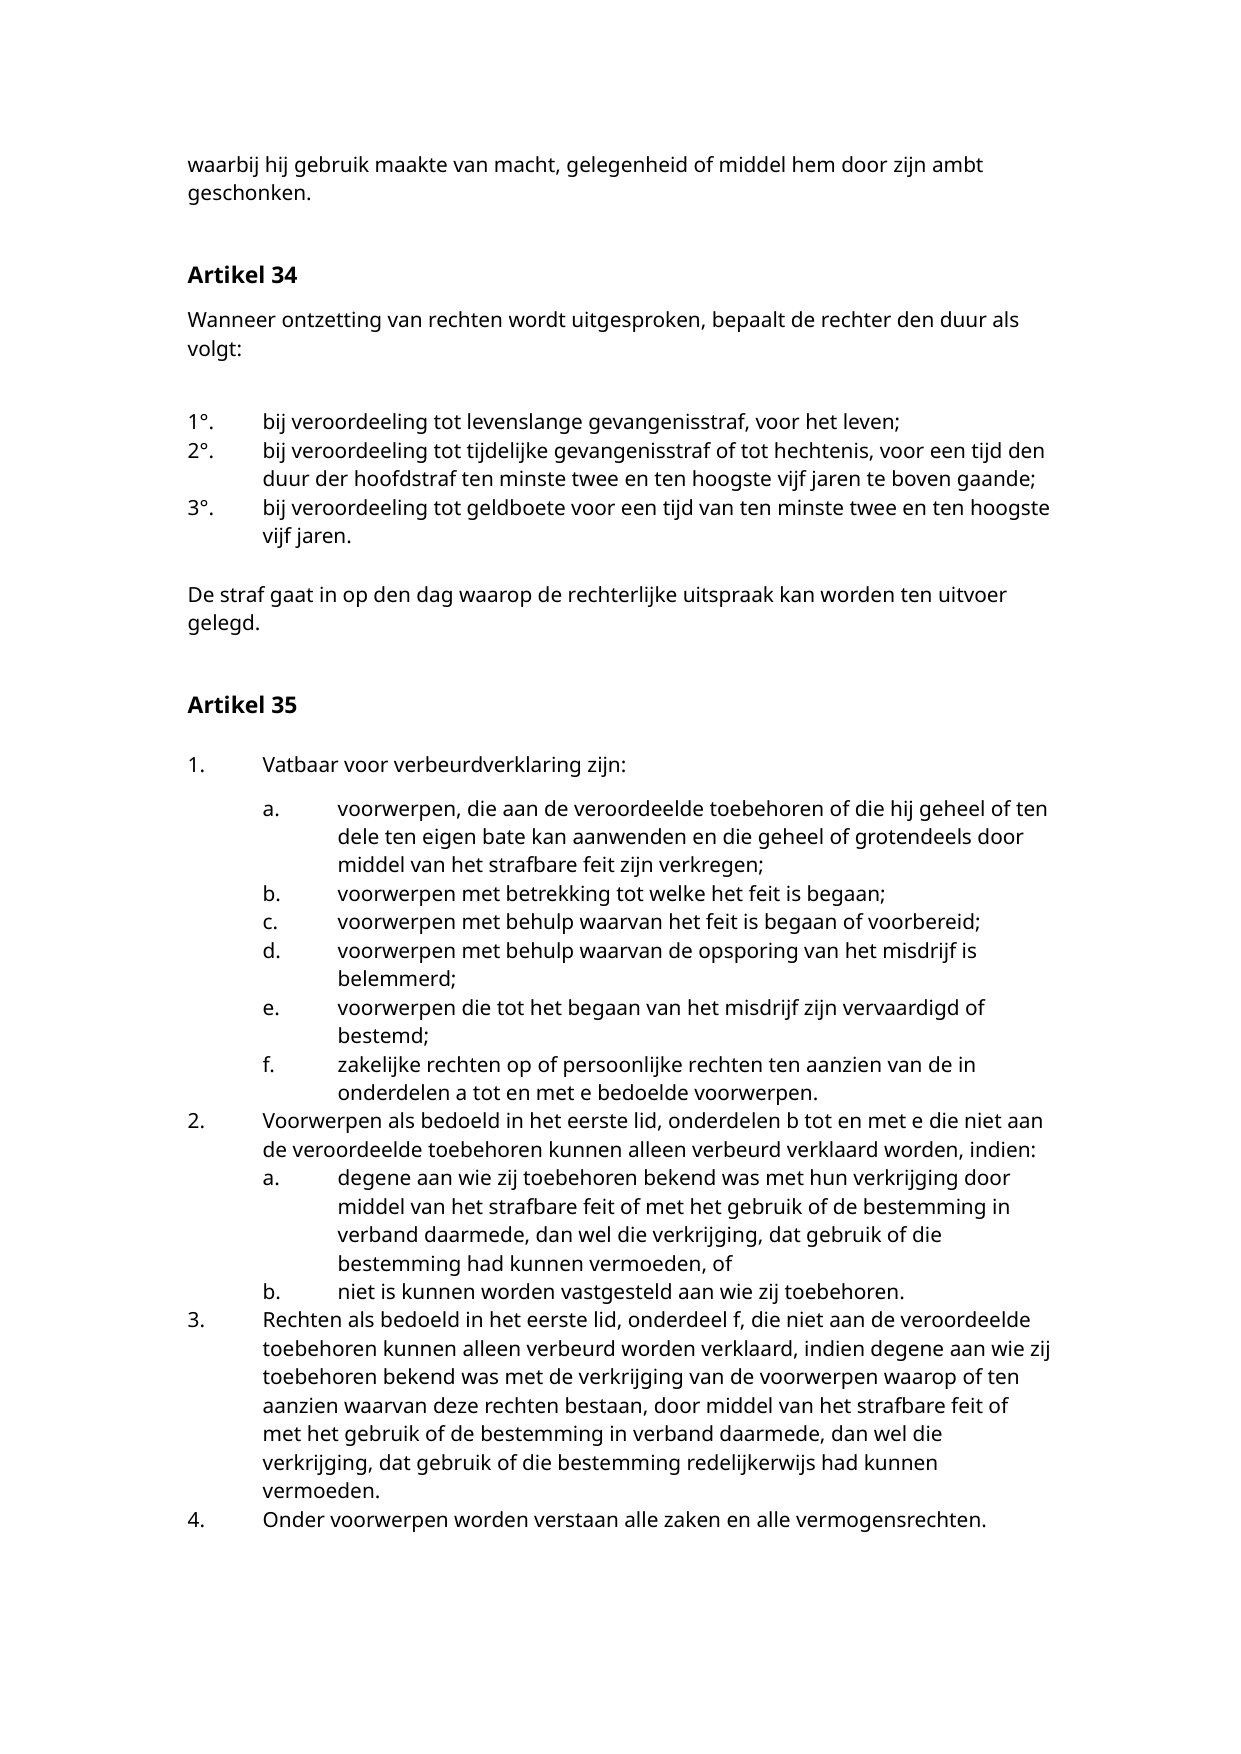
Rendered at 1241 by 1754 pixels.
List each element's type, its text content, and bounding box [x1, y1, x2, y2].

list bij veroordeeling tot levenslange gevangenisstraf, voor het leven; [187, 407, 1053, 436]
list voorwerpen met betrekking tot welke het feit is begaan; [262, 879, 1053, 907]
text Wanneer ontzetting van rechten wordt uitgesproken, bepaalt de rechter den duur als volgt: [187, 306, 1053, 362]
list degene aan wie zij toebehoren bekend was met hun verkrijging door middel van het strafbare feit of met het gebruik of de bestemming in verband daarmede, dan wel die verkrijging, dat gebruik of die bestemming had kunnen vermoeden, of [262, 1163, 1053, 1277]
list zakelijke rechten op of persoonlijke rechten ten aanzien van de in onderdelen a tot en met e bedoelde voorwerpen. [262, 1050, 1053, 1107]
list Onder voorwerpen worden verstaan alle zaken en alle vermogensrechten. [187, 1505, 1053, 1533]
list Voorwerpen als bedoeld in het eerste lid, onderdelen b tot en met e die niet aan de veroordeelde toebehoren kunnen alleen verbeurd verklaard worden, indien: [187, 1107, 1053, 1163]
text De straf gaat in op den dag waarop de rechterlijke uitspraak kan worden ten uitvoer gelegd. [187, 580, 1053, 637]
list bij veroordeeling tot tijdelijke gevangenisstraf of tot hechtenis, voor een tijd den duur der hoofdstraf ten minste twee en ten hoogste vijf jaren te boven gaande; [187, 436, 1053, 493]
list voorwerpen met behulp waarvan de opsporing van het misdrijf is belemmerd; [262, 936, 1053, 993]
list Rechten als bedoeld in het eerste lid, onderdeel f, die niet aan de veroordeelde toebehoren kunnen alleen verbeurd worden verklaard, indien degene aan wie zij toebehoren bekend was met de verkrijging van de voorwerpen waarop of ten aanzien waarvan deze rechten bestaan, door middel van het strafbare feit of met het gebruik of de bestemming in verband daarmede, dan wel die verkrijging, dat gebruik of die bestemming redelijkerwijs had kunnen vermoeden. [187, 1306, 1053, 1505]
text waarbij hij gebruik maakte van macht, gelegenheid of middel hem door zijn ambt geschonken. [187, 150, 1053, 207]
subtitle Artikel 34 [187, 259, 1053, 291]
list voorwerpen, die aan de veroordeelde toebehoren of die hij geheel of ten dele ten eigen bate kan aanwenden en die geheel of grotendeels door middel van het strafbare feit zijn verkregen; [262, 794, 1053, 879]
list bij veroordeeling tot geldboete voor een tijd van ten minste twee en ten hoogste vijf jaren. [187, 493, 1053, 550]
list voorwerpen die tot het begaan van het misdrijf zijn vervaardigd of bestemd; [262, 993, 1053, 1050]
list voorwerpen met behulp waarvan het feit is begaan of voorbereid; [262, 907, 1053, 936]
subtitle Artikel 35 [187, 689, 1053, 720]
list niet is kunnen worden vastgesteld aan wie zij toebehoren. [262, 1277, 1053, 1306]
list Vatbaar voor verbeurdverklaring zijn: [187, 750, 1053, 779]
